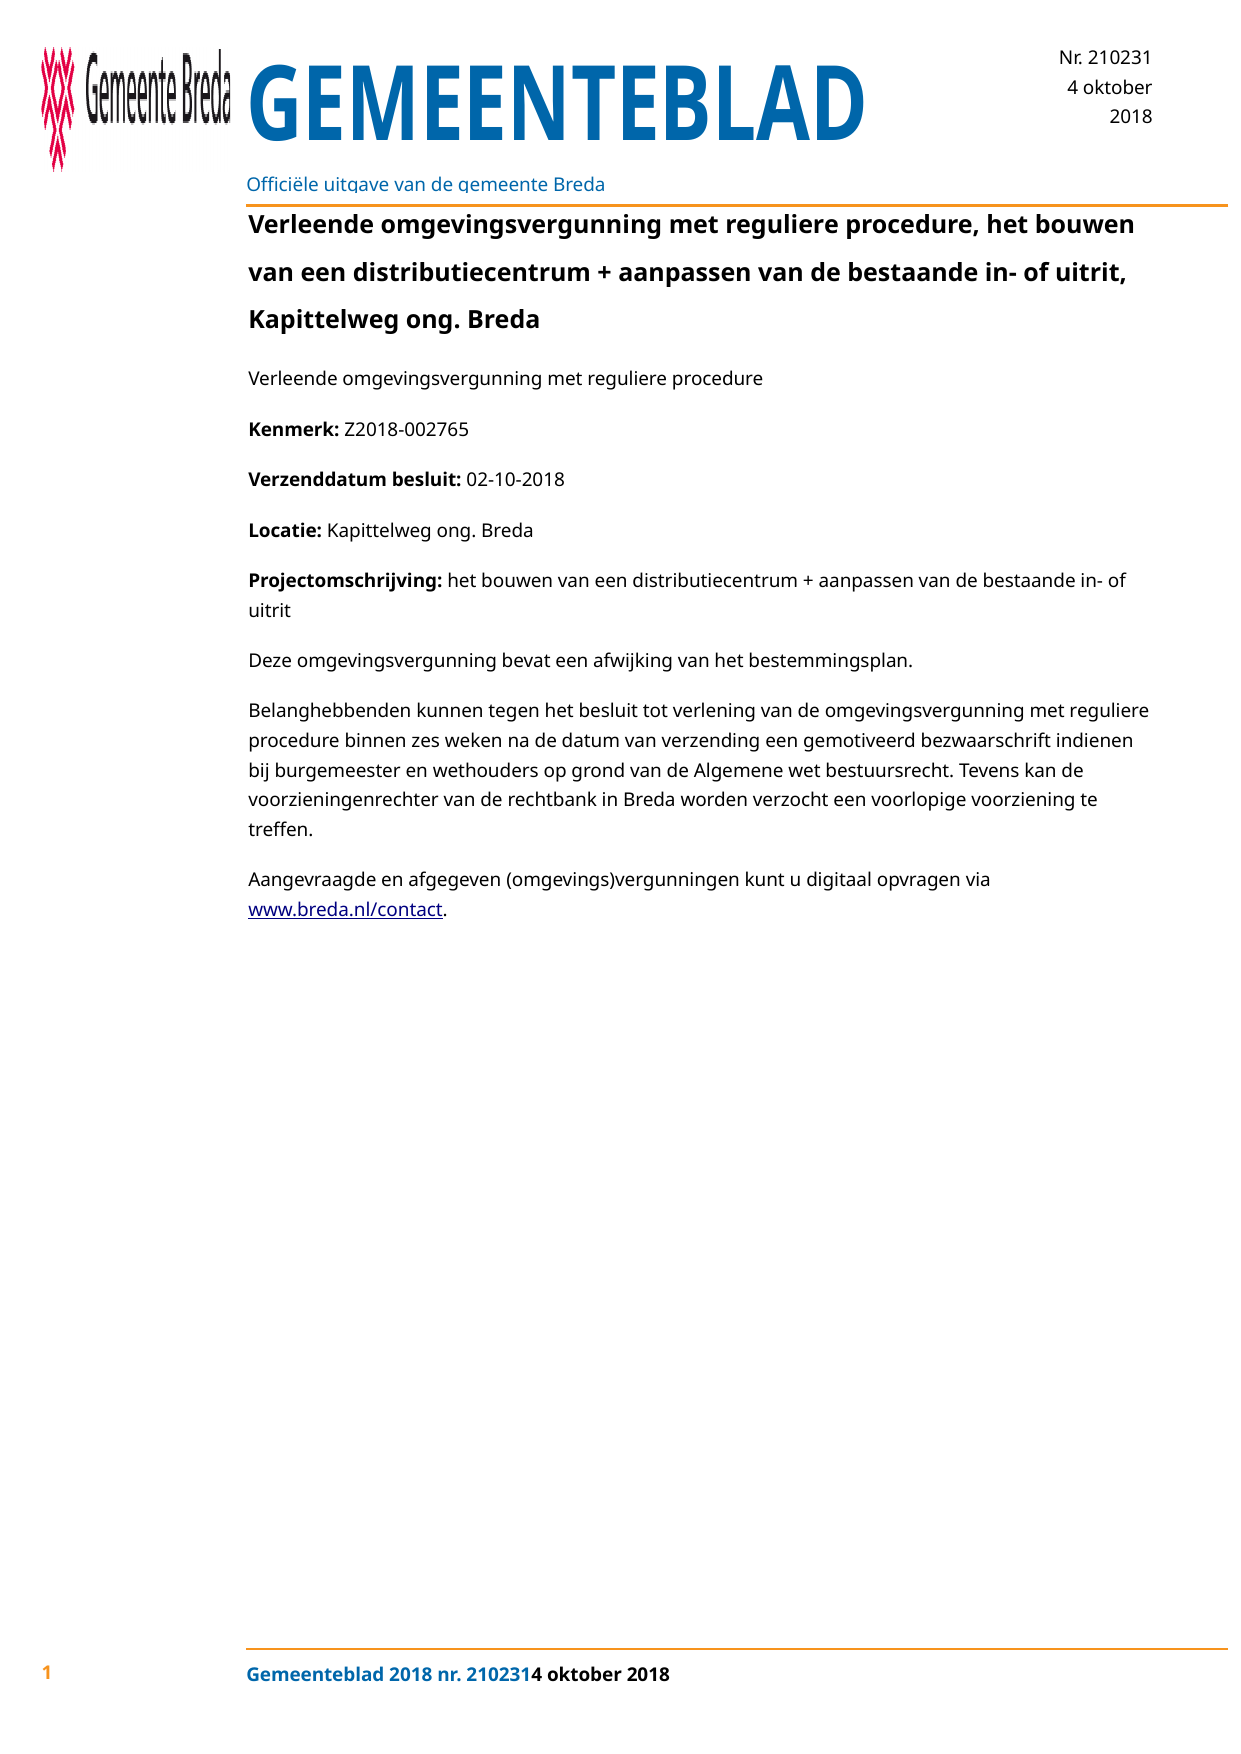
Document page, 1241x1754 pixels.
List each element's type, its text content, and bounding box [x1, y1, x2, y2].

text Kenmerk: Z2018-002765 [248, 416, 1152, 442]
text Deze omgevingsvergunning bevat een afwijking van het bestemmingsplan. [248, 647, 1152, 673]
text Verzenddatum besluit: 02-10-2018 [248, 466, 1152, 492]
text Verleende omgevingsvergunning met reguliere procedure, het bouwen van een distributiecentrum + aanpassen van de bestaande in- of uitrit, Kapittelweg ong. Breda [248, 207, 1152, 336]
text Projectomschrijving: het bouwen van een distributiecentrum + aanpassen van de bestaande in- of uitrit [248, 567, 1152, 622]
text Locatie: Kapittelweg ong. Breda [248, 517, 1152, 542]
picture [41, 47, 231, 172]
text Verleende omgevingsvergunning met reguliere procedure [248, 366, 1152, 391]
text Belanghebbenden kunnen tegen het besluit tot verlening van de omgevingsvergunning met reguliere procedure binnen zes weken na de datum van verzending een gemotiveerd bezwaarschrift indienen bij burgemeester en wethouders op grond van de Algemene wet bestuursrecht. Tevens kan de voorzieningenrechter van de rechtbank in Breda worden verzocht een voorlopige voorziening te treffen. [248, 698, 1152, 842]
text Aangevraagde en afgegeven (omgevings)vergunningen kunt u digitaal opvragen via www.breda.nl/contact. [248, 866, 1152, 922]
